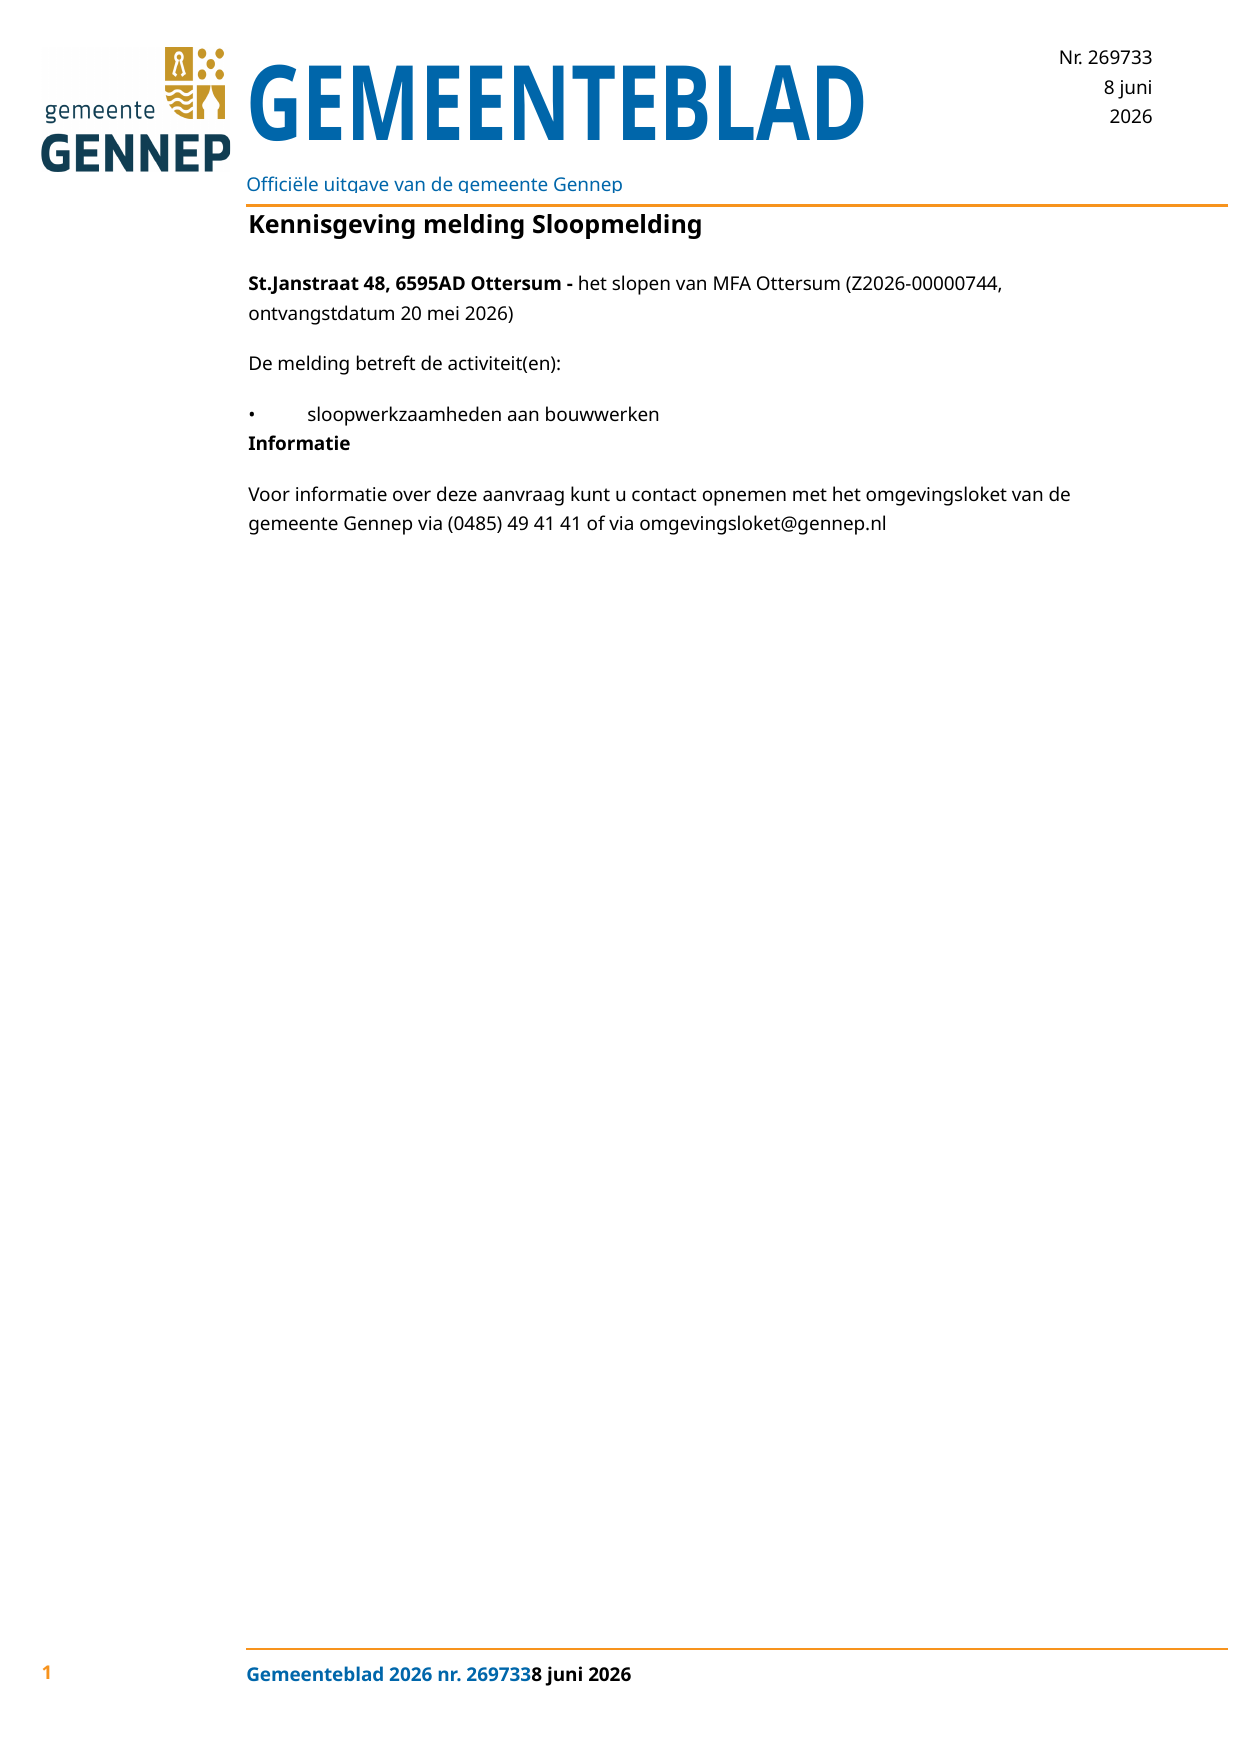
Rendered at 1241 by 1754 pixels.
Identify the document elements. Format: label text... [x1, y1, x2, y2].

text Voor informatie over deze aanvraag kunt u contact opnemen met het omgevingsloket van de gemeente Gennep via (0485) 49 41 41 of via omgevingsloket@gennep.nl [248, 481, 1152, 536]
text Kennisgeving melding Sloopmelding [248, 207, 1152, 241]
text St.Janstraat 48, 6595AD Ottersum - het slopen van MFA Ottersum (Z2026-00000744, ontvangstdatum 20 mei 2026) [248, 270, 1152, 326]
text Informatie [248, 430, 1152, 456]
list sloopwerkzaamheden aan bouwwerken [248, 401, 1152, 426]
picture [41, 47, 231, 172]
text De melding betreft de activiteit(en): [248, 350, 1152, 376]
